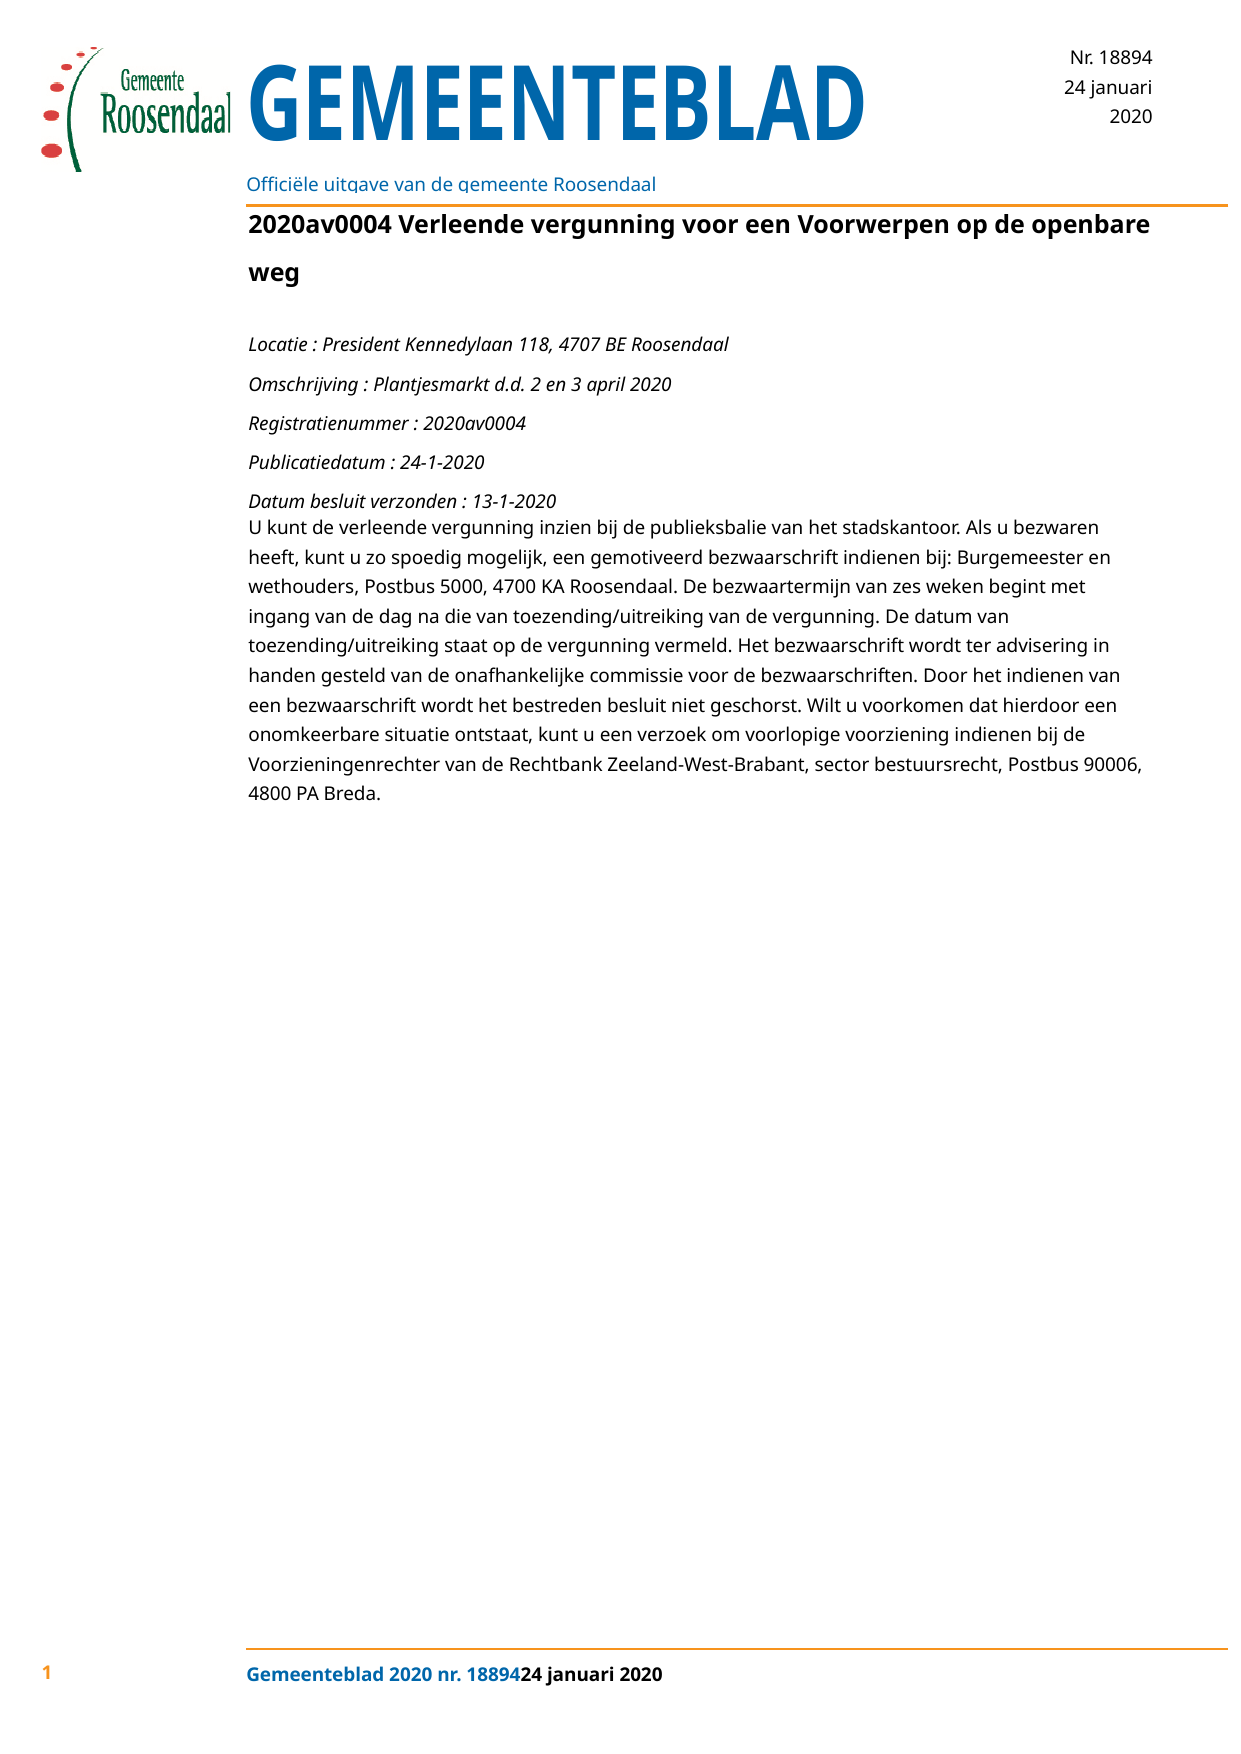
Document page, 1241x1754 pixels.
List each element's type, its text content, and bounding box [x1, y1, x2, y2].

text 2020av0004 Verleende vergunning voor een Voorwerpen op de openbare weg [248, 207, 1152, 288]
text Publicatiedatum : 24-1-2020 [248, 449, 1152, 475]
text Registratienummer : 2020av0004 [248, 410, 1152, 436]
text Locatie : President Kennedylaan 118, 4707 BE Roosendaal [248, 331, 1152, 357]
picture [41, 47, 231, 172]
text U kunt de verleende vergunning inzien bij de publieksbalie van het stadskantoor. Als u bezwaren heeft, kunt u zo spoedig mogelijk, een gemotiveerd bezwaarschrift indienen bij: Burgemeester en wethouders, Postbus 5000, 4700 KA Roosendaal. De bezwaartermijn van zes weken begint met ingang van de dag na die van toezending/uitreiking van de vergunning. De datum van toezending/uitreiking staat op de vergunning vermeld. Het bezwaarschrift wordt ter advisering in handen gesteld van de onafhankelijke commissie voor de bezwaarschriften. Door het indienen van een bezwaarschrift wordt het bestreden besluit niet geschorst. Wilt u voorkomen dat hierdoor een onomkeerbare situatie ontstaat, kunt u een verzoek om voorlopige voorziening indienen bij de Voorzieningenrechter van de Rechtbank Zeeland-West-Brabant, sector bestuursrecht, Postbus 90006, 4800 PA Breda. [248, 514, 1152, 806]
text Omschrijving : Plantjesmarkt d.d. 2 en 3 april 2020 [248, 371, 1152, 396]
text Datum besluit verzonden : 13-1-2020 [248, 488, 1152, 514]
